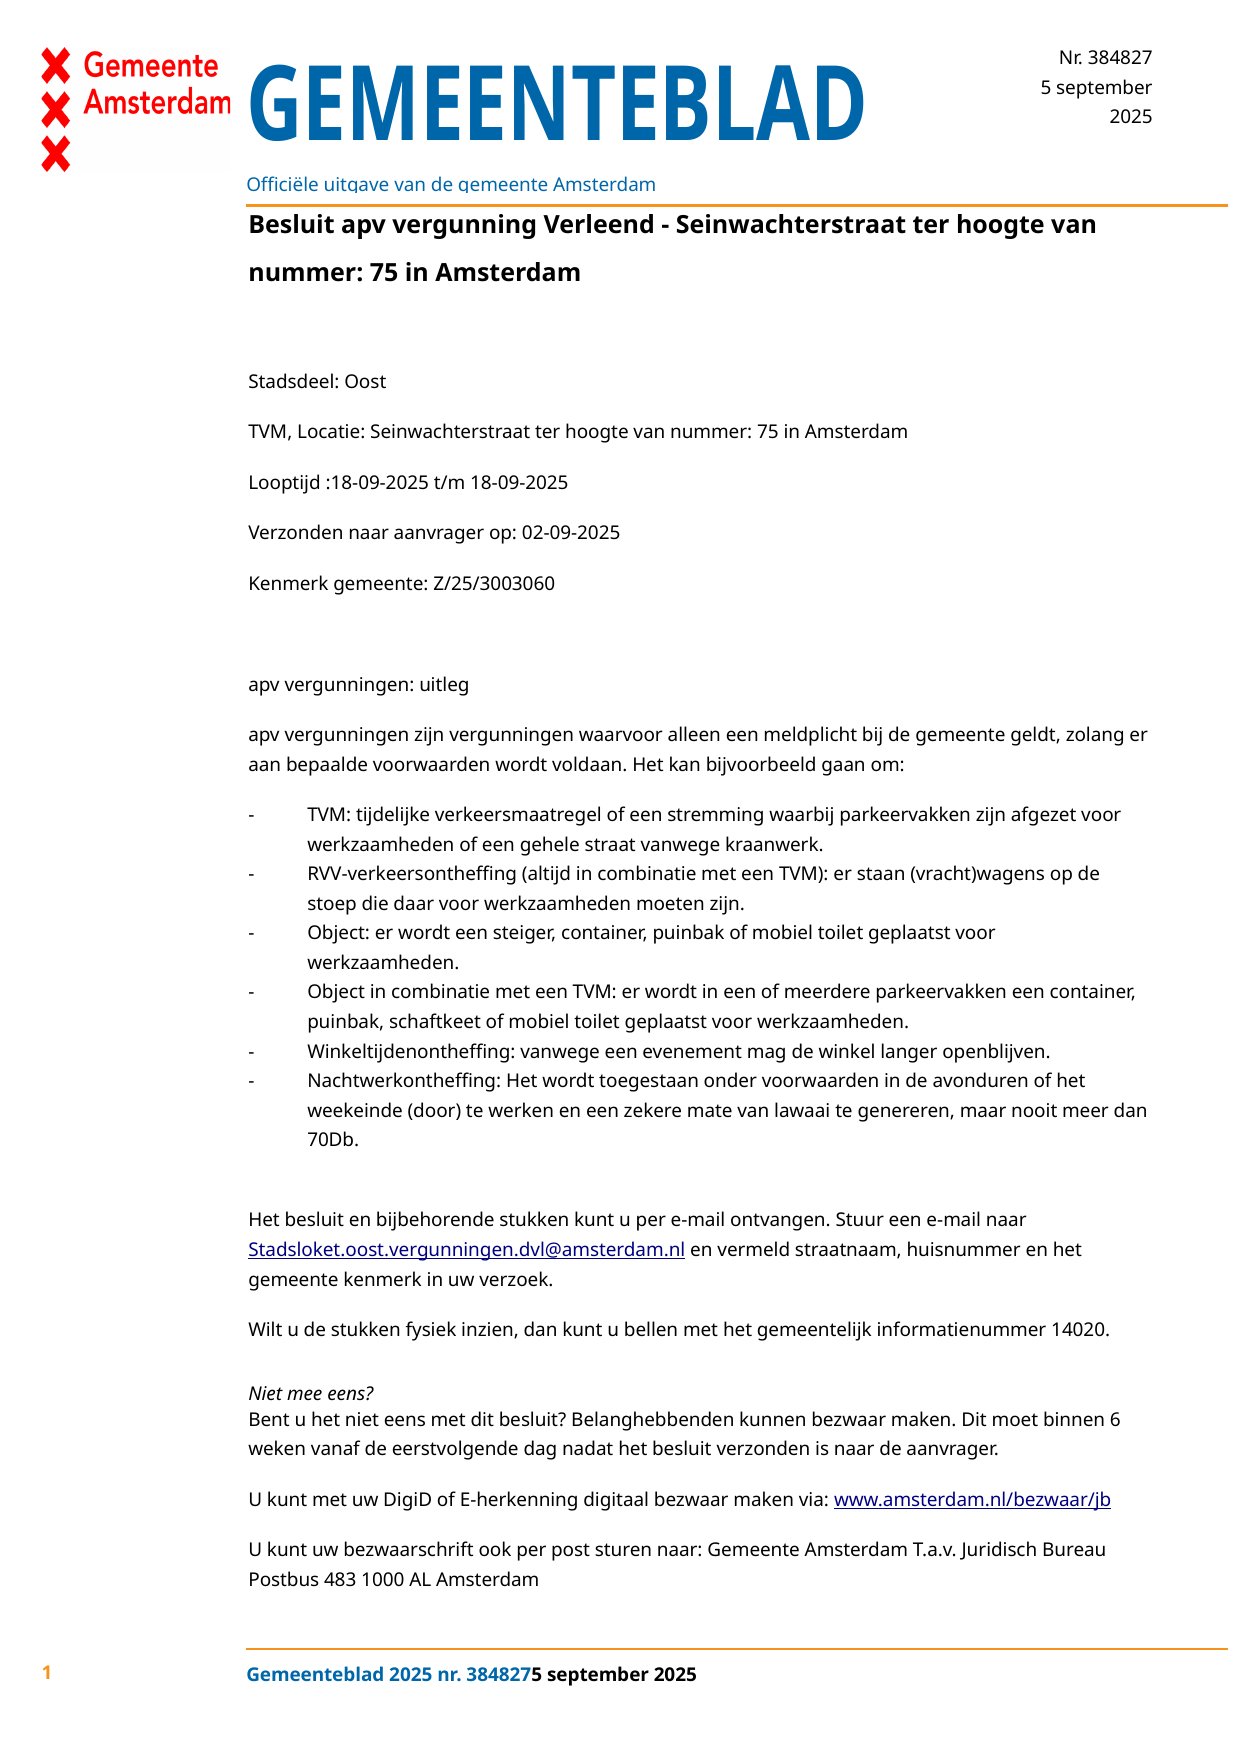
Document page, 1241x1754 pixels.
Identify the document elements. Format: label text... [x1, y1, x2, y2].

text U kunt uw bezwaarschrift ook per post sturen naar: Gemeente Amsterdam T.a.v. Juridisch Bureau Postbus 483 1000 AL Amsterdam [248, 1536, 1152, 1592]
text Stadsdeel: Oost [248, 368, 1152, 394]
text Verzonden naar aanvrager op: 02-09-2025 [248, 519, 1152, 545]
text apv vergunningen zijn vergunningen waarvoor alleen een meldplicht bij de gemeente geldt, zolang er aan bepaalde voorwaarden wordt voldaan. Het kan bijvoorbeeld gaan om: [248, 721, 1152, 777]
text U kunt met uw DigiD of E-herkenning digitaal bezwaar maken via: www.amsterdam.nl/bezwaar/jb [248, 1486, 1152, 1512]
text Besluit apv vergunning Verleend - Seinwachterstraat ter hoogte van nummer: 75 in Amsterdam [248, 207, 1152, 288]
list Object in combinatie met een TVM: er wordt in een of meerdere parkeervakken een container, puinbak, schaftkeet of mobiel toilet geplaatst voor werkzaamheden. [248, 979, 1152, 1034]
text Het besluit en bijbehorende stukken kunt u per e-mail ontvangen. Stuur een e-mail naar Stadsloket.oost.vergunningen.dvl@amsterdam.nl en vermeld straatnaam, huisnummer en het gemeente kenmerk in uw verzoek. [248, 1207, 1152, 1292]
list RVV-verkeersontheffing (altijd in combinatie met een TVM): er staan (vracht)wagens op de stoep die daar voor werkzaamheden moeten zijn. [248, 860, 1152, 916]
text Looptijd :18-09-2025 t/m 18-09-2025 [248, 469, 1152, 495]
text apv vergunningen: uitleg [248, 671, 1152, 697]
text Niet mee eens? [248, 1380, 1152, 1406]
text Wilt u de stukken fysiek inzien, dan kunt u bellen met het gemeentelijk informatienummer 14020. [248, 1316, 1152, 1342]
list Object: er wordt een steiger, container, puinbak of mobiel toilet geplaatst voor werkzaamheden. [248, 919, 1152, 975]
list TVM: tijdelijke verkeersmaatregel of een stremming waarbij parkeervakken zijn afgezet voor werkzaamheden of een gehele straat vanwege kraanwerk. [248, 801, 1152, 857]
list Nachtwerkontheffing: Het wordt toegestaan onder voorwaarden in de avonduren of het weekeinde (door) te werken en een zekere mate van lawaai te genereren, maar nooit meer dan 70Db. [248, 1067, 1152, 1152]
text Kenmerk gemeente: Z/25/3003060 [248, 570, 1152, 596]
text Bent u het niet eens met dit besluit? Belanghebbenden kunnen bezwaar maken. Dit moet binnen 6 weken vanaf de eerstvolgende dag nadat het besluit verzonden is naar de aanvrager. [248, 1406, 1152, 1461]
picture [41, 47, 231, 172]
text TVM, Locatie: Seinwachterstraat ter hoogte van nummer: 75 in Amsterdam [248, 419, 1152, 444]
list Winkeltijdenontheffing: vanwege een evenement mag de winkel langer openblijven. [248, 1038, 1152, 1064]
